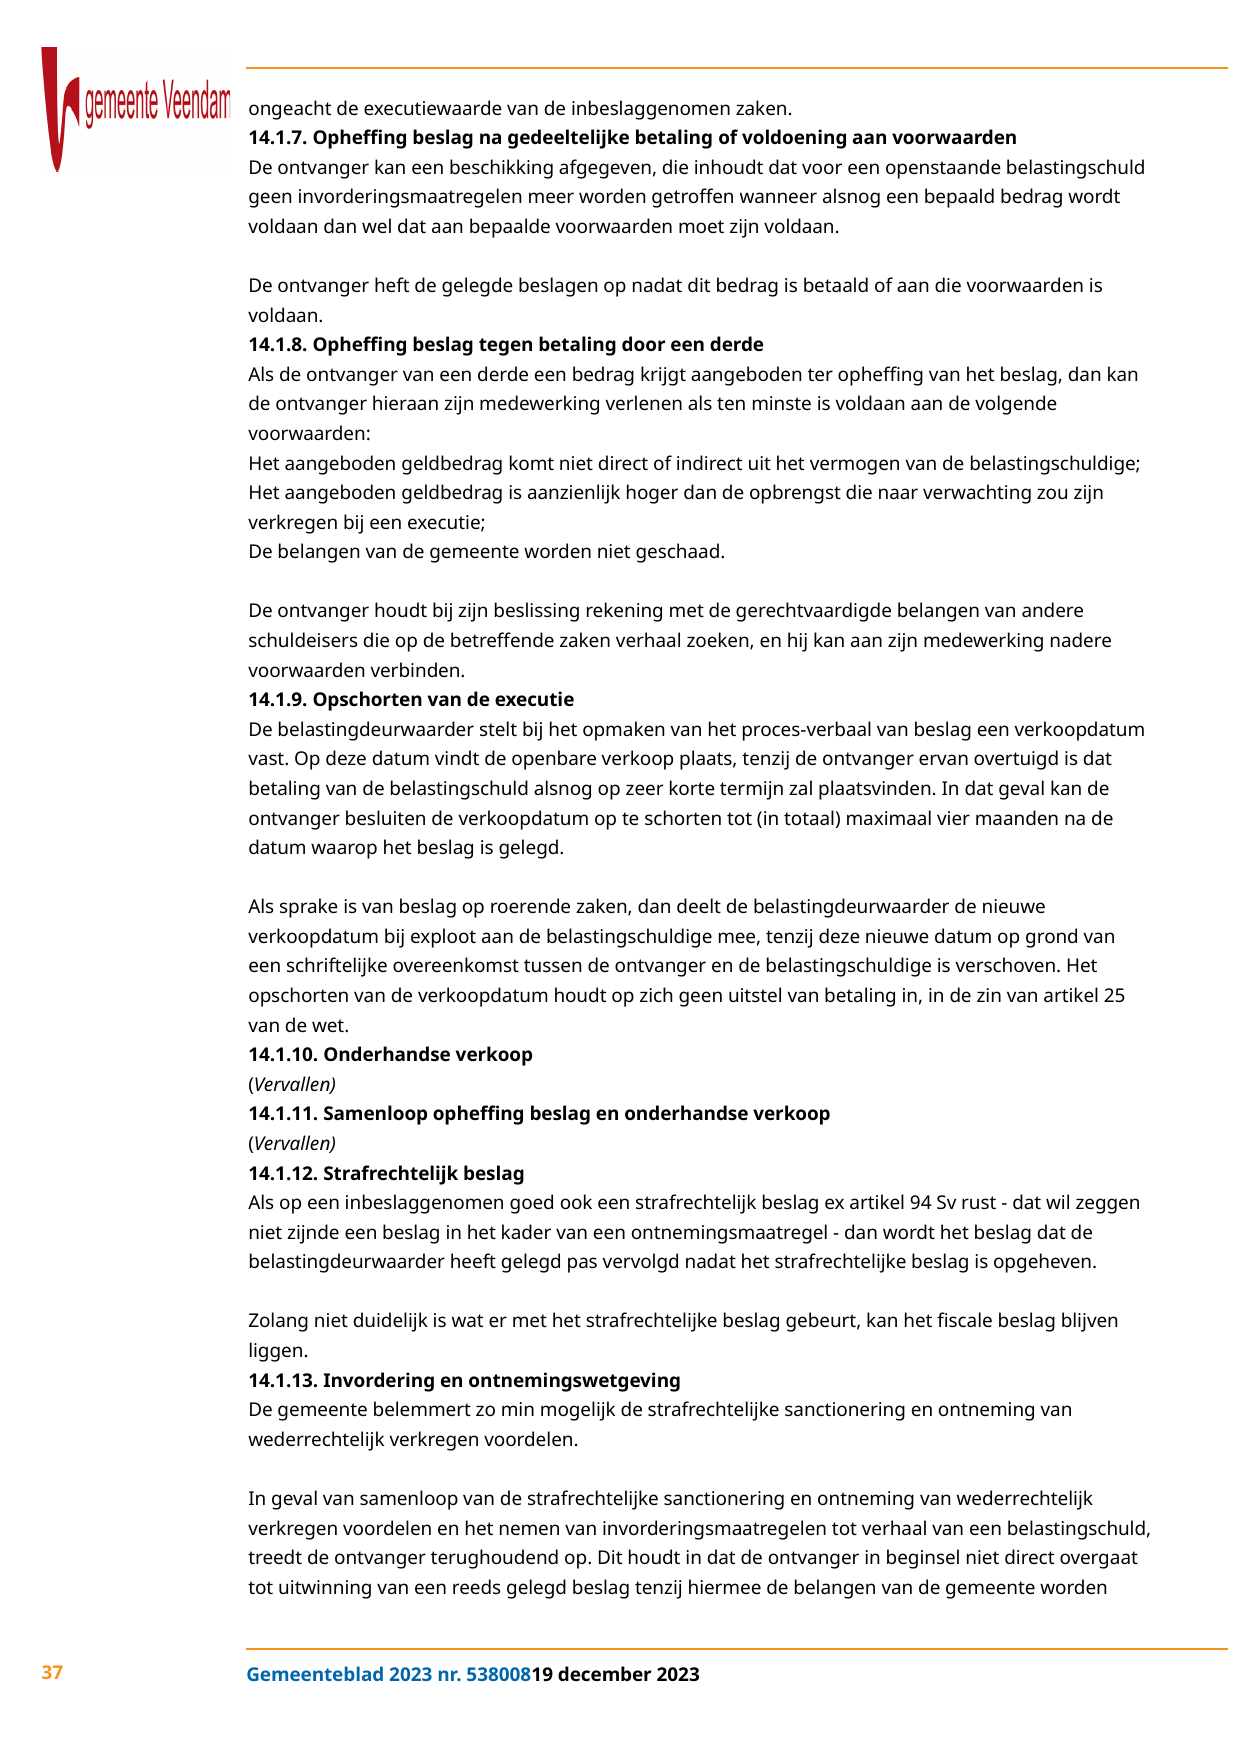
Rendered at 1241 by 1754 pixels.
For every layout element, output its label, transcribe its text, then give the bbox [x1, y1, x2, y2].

text ongeacht de executiewaarde van de inbeslaggenomen zaken. [248, 95, 1152, 121]
text 14.1.11. Samenloop opheffing beslag en onderhandse verkoop [248, 1101, 1152, 1126]
text Als op een inbeslaggenomen goed ook een strafrechtelijk beslag ex artikel 94 Sv rust - dat wil zeggen niet zijnde een beslag in het kader van een ontnemingsmaatregel - dan wordt het beslag dat de belastingdeurwaarder heeft gelegd pas vervolgd nadat het strafrechtelijke beslag is opgeheven. [248, 1189, 1152, 1274]
picture [41, 47, 231, 172]
text De ontvanger houdt bij zijn beslissing rekening met de gerechtvaardigde belangen van andere schuldeisers die op de betreffende zaken verhaal zoeken, en hij kan aan zijn medewerking nadere voorwaarden verbinden. [248, 598, 1152, 683]
text (Vervallen) [248, 1130, 1152, 1156]
text Het aangeboden geldbedrag komt niet direct of indirect uit het vermogen van de belastingschuldige; [248, 450, 1152, 476]
text De ontvanger kan een beschikking afgegeven, die inhoudt dat voor een openstaande belastingschuld geen invorderingsmaatregelen meer worden getroffen wanneer alsnog een bepaald bedrag wordt voldaan dan wel dat aan bepaalde voorwaarden moet zijn voldaan. [248, 154, 1152, 239]
text De belastingdeurwaarder stelt bij het opmaken van het proces-verbaal van beslag een verkoopdatum vast. Op deze datum vindt de openbare verkoop plaats, tenzij de ontvanger ervan overtuigd is dat betaling van de belastingschuld alsnog op zeer korte termijn zal plaatsvinden. In dat geval kan de ontvanger besluiten de verkoopdatum op te schorten tot (in totaal) maximaal vier maanden na de datum waarop het beslag is gelegd. [248, 716, 1152, 860]
text Als sprake is van beslag op roerende zaken, dan deelt de belastingdeurwaarder de nieuwe verkoopdatum bij exploot aan de belastingschuldige mee, tenzij deze nieuwe datum op grond van een schriftelijke overeenkomst tussen de ontvanger en de belastingschuldige is verschoven. Het opschorten van de verkoopdatum houdt op zich geen uitstel van betaling in, in de zin van artikel 25 van de wet. [248, 893, 1152, 1038]
text 14.1.9. Opschorten van de executie [248, 686, 1152, 712]
text 14.1.12. Strafrechtelijk beslag [248, 1160, 1152, 1186]
text De belangen van de gemeente worden niet geschaad. [248, 538, 1152, 564]
text (Vervallen) [248, 1071, 1152, 1097]
text Het aangeboden geldbedrag is aanzienlijk hoger dan de opbrengst die naar verwachting zou zijn verkregen bij een executie; [248, 479, 1152, 535]
text 14.1.10. Onderhandse verkoop [248, 1041, 1152, 1067]
text Als de ontvanger van een derde een bedrag krijgt aangeboden ter opheffing van het beslag, dan kan de ontvanger hieraan zijn medewerking verlenen als ten minste is voldaan aan de volgende voorwaarden: [248, 361, 1152, 446]
text In geval van samenloop van de strafrechtelijke sanctionering en ontneming van wederrechtelijk verkregen voordelen en het nemen van invorderingsmaatregelen tot verhaal van een belastingschuld, treedt de ontvanger terughoudend op. Dit houdt in dat de ontvanger in beginsel niet direct overgaat tot uitwinning van een reeds gelegd beslag tenzij hiermee de belangen van de gemeente worden [248, 1485, 1152, 1600]
text Zolang niet duidelijk is wat er met het strafrechtelijke beslag gebeurt, kan het fiscale beslag blijven liggen. [248, 1308, 1152, 1363]
text De gemeente belemmert zo min mogelijk de strafrechtelijke sanctionering en ontneming van wederrechtelijk verkregen voordelen. [248, 1396, 1152, 1452]
text 14.1.7. Opheffing beslag na gedeeltelijke betaling of voldoening aan voorwaarden [248, 124, 1152, 150]
text 14.1.8. Opheffing beslag tegen betaling door een derde [248, 331, 1152, 357]
text De ontvanger heft de gelegde beslagen op nadat dit bedrag is betaald of aan die voorwaarden is voldaan. [248, 272, 1152, 328]
text 14.1.13. Invordering en ontnemingswetgeving [248, 1367, 1152, 1393]
